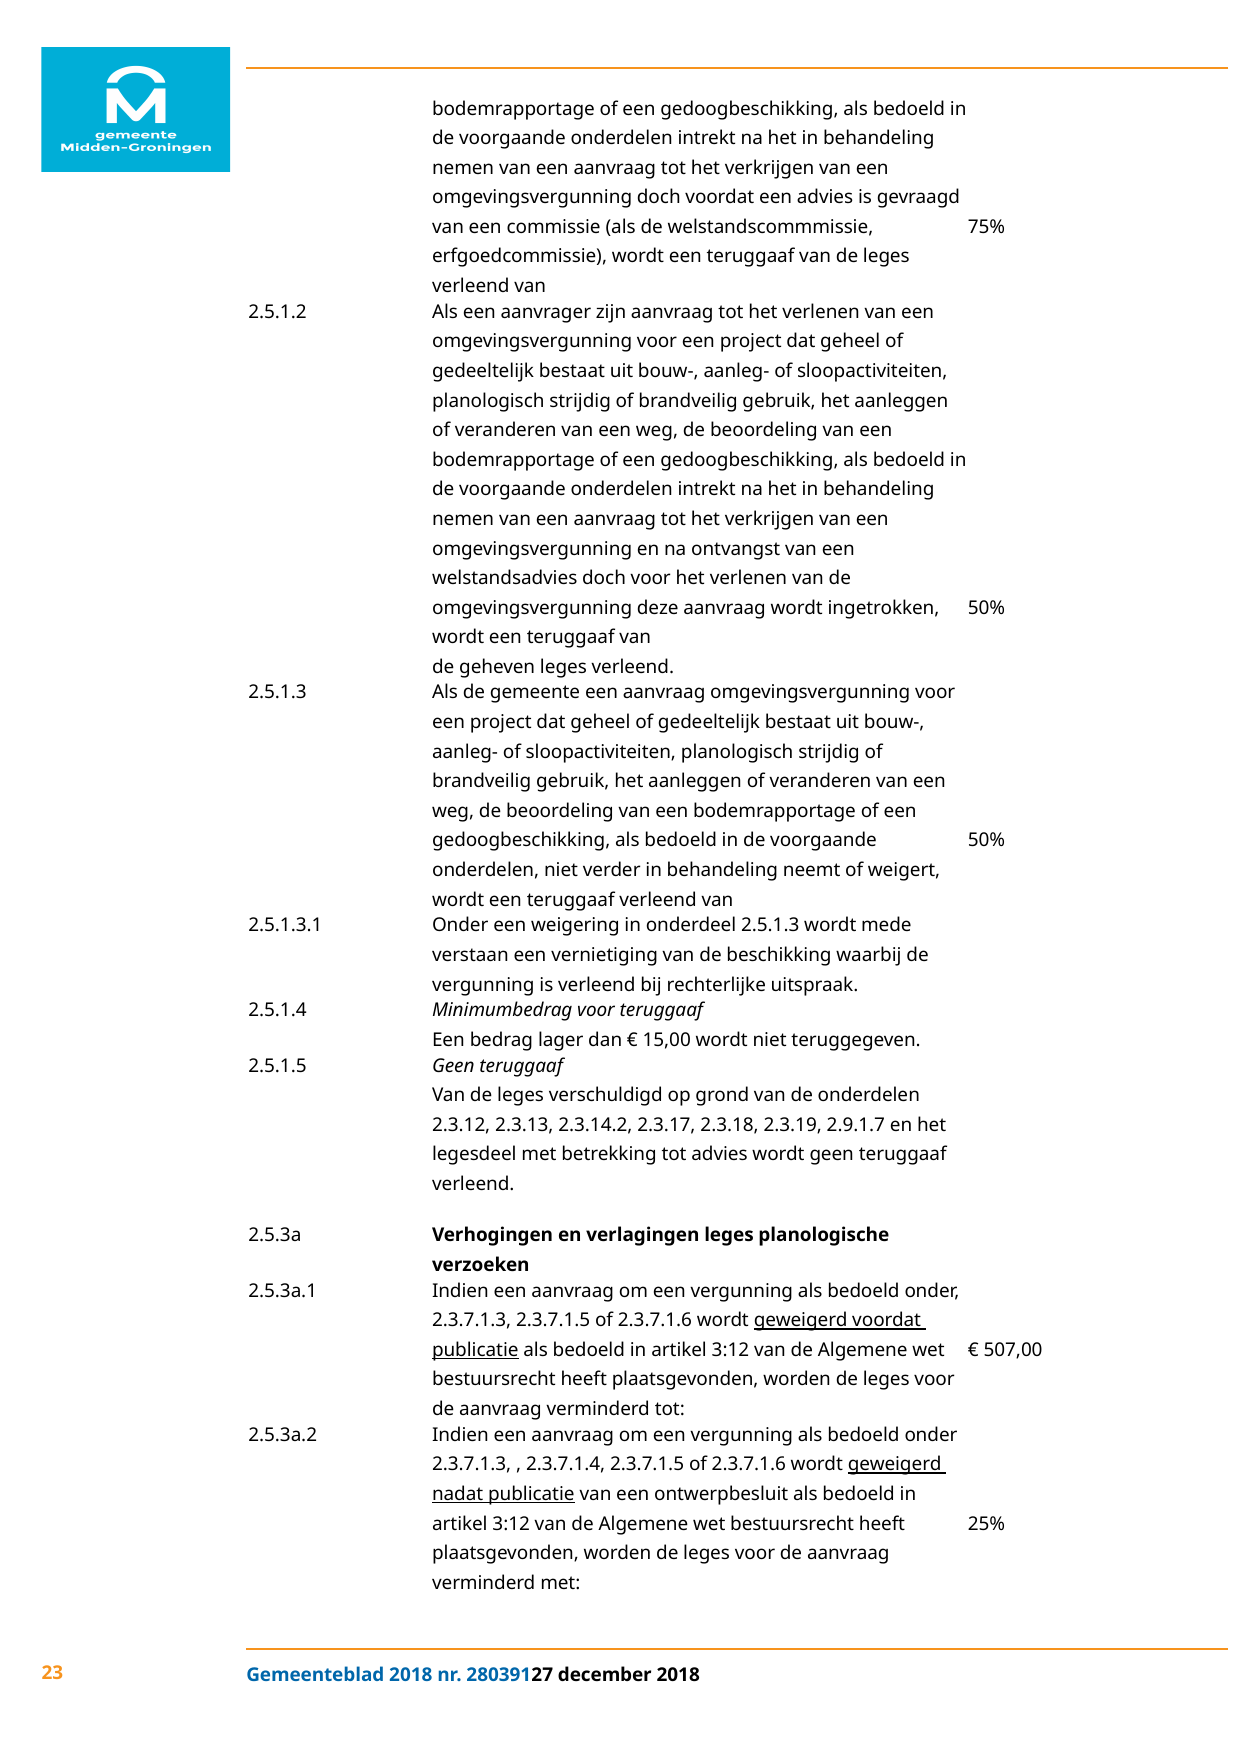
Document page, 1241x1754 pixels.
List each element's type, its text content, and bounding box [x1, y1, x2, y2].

table_cell Als de gemeente een aanvraag omgevingsvergunning voor een project dat geheel of gedeeltelijk bestaat uit bouw-, aanleg- of sloopactiviteiten, planologisch strijdig of brandveilig gebruik, het aanleggen of veranderen van een weg, de beoordeling van een bodemrapportage of een gedoogbeschikking, als bedoeld in de voorgaande onderdelen, niet verder in behandeling neemt of weigert, wordt een teruggaaf verleend van [432, 679, 968, 912]
picture [184, 146, 190, 153]
table_cell [968, 1222, 1152, 1277]
picture [107, 89, 165, 122]
table_cell [968, 1196, 1152, 1222]
table_cell 25% [968, 1421, 1152, 1594]
table_cell [432, 1196, 968, 1222]
table_cell Als een aanvrager zijn aanvraag tot het verlenen van een omgevingsvergunning voor een project dat geheel of gedeeltelijk bestaat uit bouw-, aanleg- of sloopactiviteiten, planologisch strijdig of brandveilig gebruik, het aanleggen of veranderen van een weg, de beoordeling van een bodemrapportage of een gedoogbeschikking, als bedoeld in de voorgaande onderdelen intrekt na het in behandeling nemen van een aanvraag tot het verkrijgen van een omgevingsvergunning en na ontvangst van een welstandsadvies doch voor het verlenen van de omgevingsvergunning deze aanvraag wordt ingetrokken, wordt een teruggaaf van de geheven leges verleend. [432, 298, 968, 679]
table_cell bodemrapportage of een gedoogbeschikking, als bedoeld in de voorgaande onderdelen intrekt na het in behandeling nemen van een aanvraag tot het verkrijgen van een omgevingsvergunning doch voordat een advies is gevraagd van een commissie (als de welstandscommmissie, erfgoedcommissie), wordt een teruggaaf van de leges verleend van [432, 95, 968, 298]
table_cell 50% [968, 679, 1152, 912]
table_cell 2.5.1.3 [248, 679, 432, 912]
table_cell 50% [968, 298, 1152, 679]
table_cell Minimumbedrag voor teruggaaf Een bedrag lager dan € 15,00 wordt niet teruggegeven. [432, 996, 968, 1052]
table_cell [968, 996, 1152, 1052]
table_cell Indien een aanvraag om een vergunning als bedoeld onder, 2.3.7.1.3, 2.3.7.1.5 of 2.3.7.1.6 wordt geweigerd voordat publicatie als bedoeld in artikel 3:12 van de Algemene wet bestuursrecht heeft plaatsgevonden, worden de leges voor de aanvraag verminderd tot: [432, 1277, 968, 1421]
table_cell Verhogingen en verlagingen leges planologische verzoeken [432, 1222, 968, 1277]
table_cell [968, 912, 1152, 996]
table_cell [248, 95, 432, 298]
table_cell Onder een weigering in onderdeel 2.5.1.3 wordt mede verstaan een vernietiging van de beschikking waarbij de vergunning is verleend bij rechterlijke uitspraak. [432, 912, 968, 996]
table_cell 2.5.1.5 [248, 1052, 432, 1196]
table_cell [248, 1196, 432, 1222]
table_cell 75% [968, 95, 1152, 298]
picture [108, 66, 164, 82]
table_cell 2.5.3a [248, 1222, 432, 1277]
table_cell Indien een aanvraag om een vergunning als bedoeld onder 2.3.7.1.3, , 2.3.7.1.4, 2.3.7.1.5 of 2.3.7.1.6 wordt geweigerd nadat publicatie van een ontwerpbesluit als bedoeld in artikel 3:12 van de Algemene wet bestuursrecht heeft plaatsgevonden, worden de leges voor de aanvraag verminderd met: [432, 1421, 968, 1594]
table_cell 2.5.1.4 [248, 996, 432, 1052]
table_cell 2.5.3a.1 [248, 1277, 432, 1421]
table_cell [968, 1052, 1152, 1196]
table_cell € 507,00 [968, 1277, 1152, 1421]
table_cell 2.5.1.3.1 [248, 912, 432, 996]
table_cell 2.5.3a.2 [248, 1421, 432, 1594]
table_cell 2.5.1.2 [248, 298, 432, 679]
table_cell Geen teruggaaf Van de leges verschuldigd op grond van de onderdelen 2.3.12, 2.3.13, 2.3.14.2, 2.3.17, 2.3.18, 2.3.19, 2.9.1.7 en het legesdeel met betrekking tot advies wordt geen teruggaaf verleend. [432, 1052, 968, 1196]
